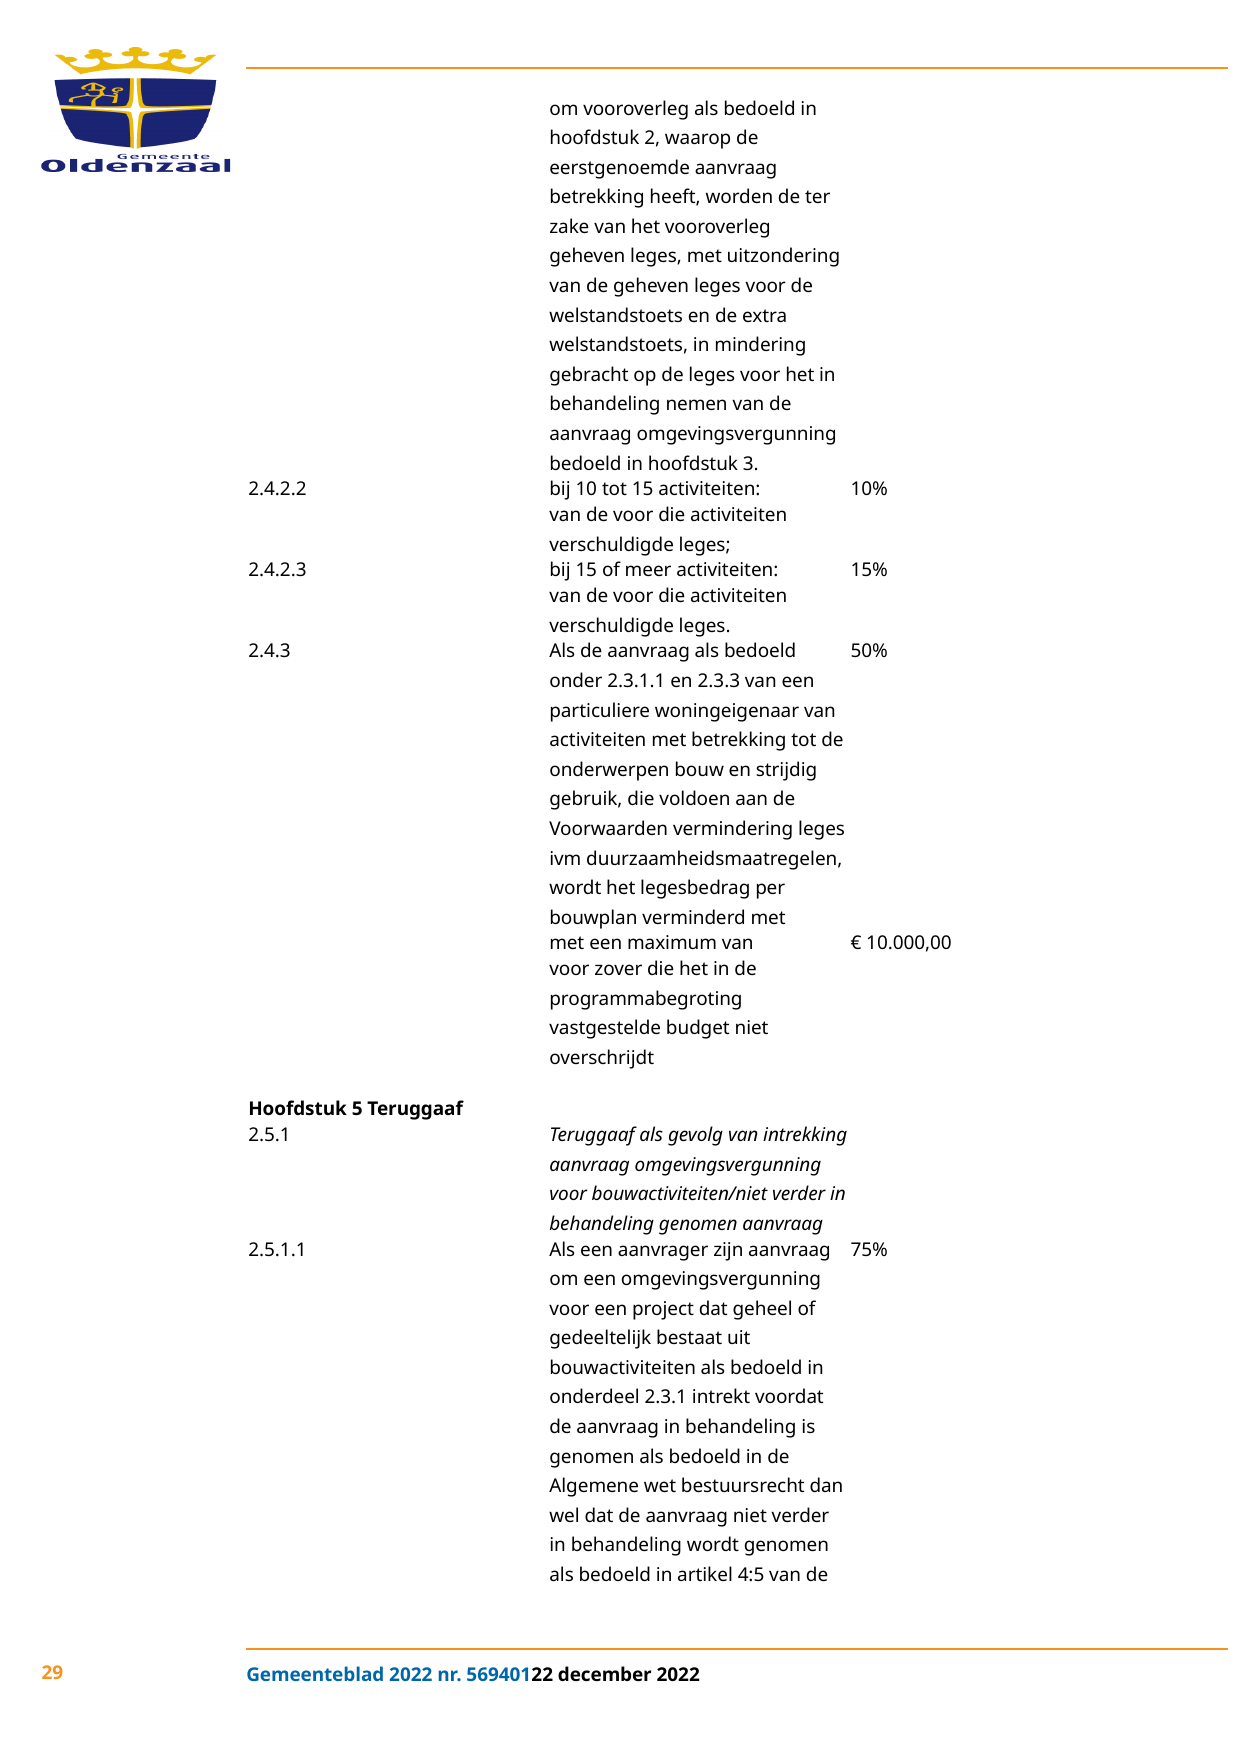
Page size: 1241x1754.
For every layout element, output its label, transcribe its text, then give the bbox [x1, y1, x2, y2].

table_cell Als de aanvraag als bedoeld onder 2.3.1.1 en 2.3.3 van een particuliere woningeigenaar van activiteiten met betrekking tot de onderwerpen bouw en strijdig gebruik, die voldoen aan de Voorwaarden vermindering leges ivm duurzaamheidsmaatregelen, wordt het legesbedrag per bouwplan verminderd met [549, 638, 850, 929]
table_cell [850, 1121, 1152, 1236]
table_cell [248, 95, 549, 476]
table_cell [850, 1070, 1152, 1096]
table_cell met een maximum van [549, 930, 850, 955]
table_cell 10% [850, 476, 1152, 501]
table_cell [248, 582, 549, 638]
table_cell 15% [850, 557, 1152, 582]
table_cell 2.4.2.2 [248, 476, 549, 501]
table_cell [248, 955, 549, 1070]
table_cell [850, 1096, 1152, 1121]
table_cell [850, 582, 1152, 638]
table_cell 75% [850, 1236, 1152, 1587]
table_cell 2.4.3 [248, 638, 549, 929]
table_cell € 10.000,00 [850, 930, 1152, 955]
table_cell 50% [850, 638, 1152, 929]
table_cell bij 15 of meer activiteiten: [549, 557, 850, 582]
table_cell voor zover die het in de programmabegroting vastgestelde budget niet overschrijdt [549, 955, 850, 1070]
table_cell [850, 95, 1152, 476]
table_cell [549, 1070, 850, 1096]
table_cell [248, 930, 549, 955]
table_cell [850, 955, 1152, 1070]
table_cell 2.5.1 [248, 1121, 549, 1236]
table_cell van de voor die activiteiten verschuldigde leges; [549, 501, 850, 557]
table_cell [248, 501, 549, 557]
table_cell Hoofdstuk 5 Teruggaaf [248, 1096, 850, 1121]
table_cell [850, 501, 1152, 557]
table_cell [248, 1070, 549, 1096]
picture [41, 47, 231, 172]
table_cell 2.5.1.1 [248, 1236, 549, 1587]
table_cell om vooroverleg als bedoeld in hoofdstuk 2, waarop de eerstgenoemde aanvraag betrekking heeft, worden de ter zake van het vooroverleg geheven leges, met uitzondering van de geheven leges voor de welstandstoets en de extra welstandstoets, in mindering gebracht op de leges voor het in behandeling nemen van de aanvraag omgevingsvergunning bedoeld in hoofdstuk 3. [549, 95, 850, 476]
table_cell Als een aanvrager zijn aanvraag om een omgevingsvergunning voor een project dat geheel of gedeeltelijk bestaat uit bouwactiviteiten als bedoeld in onderdeel 2.3.1 intrekt voordat de aanvraag in behandeling is genomen als bedoeld in de Algemene wet bestuursrecht dan wel dat de aanvraag niet verder in behandeling wordt genomen als bedoeld in artikel 4:5 van de [549, 1236, 850, 1587]
table_cell van de voor die activiteiten verschuldigde leges. [549, 582, 850, 638]
table_cell Teruggaaf als gevolg van intrekking aanvraag omgevingsvergunning voor bouwactiviteiten/niet verder in behandeling genomen aanvraag [549, 1121, 850, 1236]
table_cell bij 10 tot 15 activiteiten: [549, 476, 850, 501]
table_cell 2.4.2.3 [248, 557, 549, 582]
